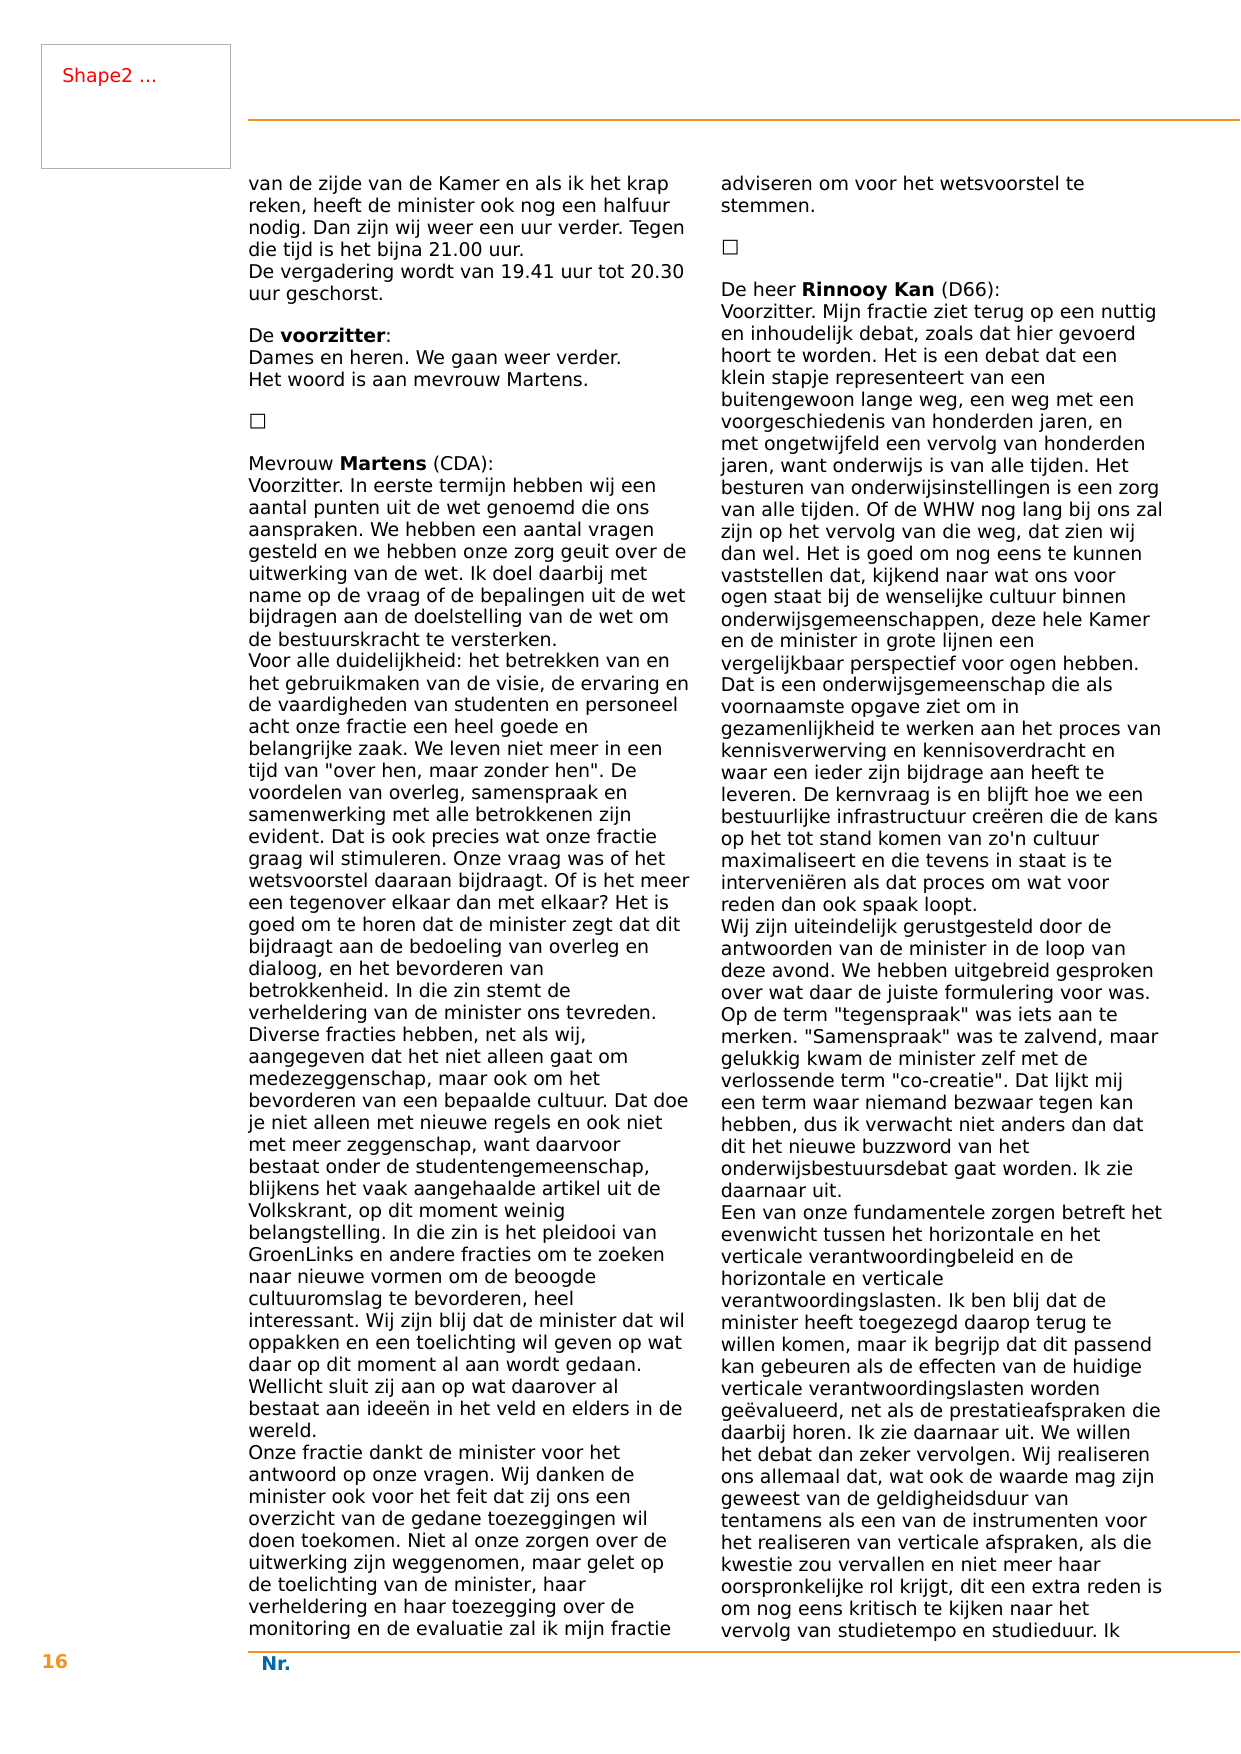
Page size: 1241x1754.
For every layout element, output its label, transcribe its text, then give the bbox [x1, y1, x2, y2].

text Voor alle duidelijkheid: het betrekken van en het gebruikmaken van de visie, de ervaring en de vaardigheden van studenten en personeel acht onze fractie een heel goede en belangrijke zaak. We leven niet meer in een tijd van "over hen, maar zonder hen". De voordelen van overleg, samenspraak en samenwerking met alle betrokkenen zijn evident. Dat is ook precies wat onze fractie graag wil stimuleren. Onze vraag was of het wetsvoorstel daaraan bijdraagt. Of is het meer een tegenover elkaar dan met elkaar? Het is goed om te horen dat de minister zegt dat dit bijdraagt aan de bedoeling van overleg en dialoog, en het bevorderen van betrokkenheid. In die zin stemt de verheldering van de minister ons tevreden. [248, 650, 691, 1024]
text Een van onze fundamentele zorgen betreft het evenwicht tussen het horizontale en het verticale verantwoordingbeleid en de horizontale en verticale verantwoordingslasten. Ik ben blij dat de minister heeft toegezegd daarop terug te willen komen, maar ik begrijp dat dit passend kan gebeuren als de effecten van de huidige verticale verantwoordingslasten worden geëvalueerd, net als de prestatieafspraken die daarbij horen. Ik zie daarnaar uit. We willen het debat dan zeker vervolgen. Wij realiseren ons allemaal dat, wat ook de waarde mag zijn geweest van de geldigheidsduur van tentamens als een van de instrumenten voor het realiseren van verticale afspraken, als die kwestie zou vervallen en niet meer haar oorspronkelijke rol krijgt, dit een extra reden is om nog eens kritisch te kijken naar het vervolg van studietempo en studieduur. Ik [721, 1202, 1163, 1641]
text De heer Rinnooy Kan (D66): [721, 279, 1163, 301]
text Voorzitter. Mijn fractie ziet terug op een nuttig en inhoudelijk debat, zoals dat hier gevoerd hoort te worden. Het is een debat dat een klein stapje representeert van een buitengewoon lange weg, een weg met een voorgeschiedenis van honderden jaren, en met ongetwijfeld een vervolg van honderden jaren, want onderwijs is van alle tijden. Het besturen van onderwijsinstellingen is een zorg van alle tijden. Of de WHW nog lang bij ons zal zijn op het vervolg van die weg, dat zien wij dan wel. Het is goed om nog eens te kunnen vaststellen dat, kijkend naar wat ons voor ogen staat bij de wenselijke cultuur binnen onderwijsgemeenschappen, deze hele Kamer en de minister in grote lijnen een vergelijkbaar perspectief voor ogen hebben. Dat is een onderwijsgemeenschap die als voornaamste opgave ziet om in gezamenlijkheid te werken aan het proces van kennisverwerving en kennisoverdracht en waar een ieder zijn bijdrage aan heeft te leveren. De kernvraag is en blijft hoe we een bestuurlijke infrastructuur creëren die de kans op het tot stand komen van zo'n cultuur maximaliseert en die tevens in staat is te interveniëren als dat proces om wat voor reden dan ook spaak loopt. [721, 301, 1163, 916]
text Mevrouw Martens (CDA): [248, 453, 691, 474]
text van de zijde van de Kamer en als ik het krap reken, heeft de minister ook nog een halfuur nodig. Dan zijn wij weer een uur verder. Tegen die tijd is het bijna 21.00 uur. [248, 173, 691, 261]
text De voorzitter: [248, 325, 691, 347]
text Diverse fracties hebben, net als wij, aangegeven dat het niet alleen gaat om medezeggenschap, maar ook om het bevorderen van een bepaalde cultuur. Dat doe je niet alleen met nieuwe regels en ook niet met meer zeggenschap, want daarvoor bestaat onder de studentengemeenschap, blijkens het vaak aangehaalde artikel uit de Volkskrant, op dit moment weinig belangstelling. In die zin is het pleidooi van GroenLinks en andere fracties om te zoeken naar nieuwe vormen om de beoogde cultuuromslag te bevorderen, heel interessant. Wij zijn blij dat de minister dat wil oppakken en een toelichting wil geven op wat daar op dit moment al aan wordt gedaan. Wellicht sluit zij aan op wat daarover al bestaat aan ideeën in het veld en elders in de wereld. [248, 1024, 691, 1442]
text Het woord is aan mevrouw Martens. [248, 369, 691, 391]
text adviseren om voor het wetsvoorstel te stemmen. [721, 173, 1163, 217]
text Wij zijn uiteindelijk gerustgesteld door de antwoorden van de minister in de loop van deze avond. We hebben uitgebreid gesproken over wat daar de juiste formulering voor was. Op de term "tegenspraak" was iets aan te merken. "Samenspraak" was te zalvend, maar gelukkig kwam de minister zelf met de verlossende term "co-creatie". Dat lijkt mij een term waar niemand bezwaar tegen kan hebben, dus ik verwacht niet anders dan dat dit het nieuwe buzzword van het onderwijsbestuursdebat gaat worden. Ik zie daarnaar uit. [721, 916, 1163, 1202]
text Onze fractie dankt de minister voor het antwoord op onze vragen. Wij danken de minister ook voor het feit dat zij ons een overzicht van de gedane toezeggingen wil doen toekomen. Niet al onze zorgen over de uitwerking zijn weggenomen, maar gelet op de toelichting van de minister, haar verheldering en haar toezegging over de monitoring en de evaluatie zal ik mijn fractie [248, 1442, 691, 1639]
text ⬜ [721, 237, 1163, 259]
text ⬜ [248, 411, 691, 433]
text Dames en heren. We gaan weer verder. [248, 347, 691, 369]
text De vergadering wordt van 19.41 uur tot 20.30 uur geschorst. [248, 261, 691, 305]
text Voorzitter. In eerste termijn hebben wij een aantal punten uit de wet genoemd die ons aanspraken. We hebben een aantal vragen gesteld en we hebben onze zorg geuit over de uitwerking van de wet. Ik doel daarbij met name op de vraag of de bepalingen uit de wet bijdragen aan de doelstelling van de wet om de bestuurskracht te versterken. [248, 474, 691, 650]
